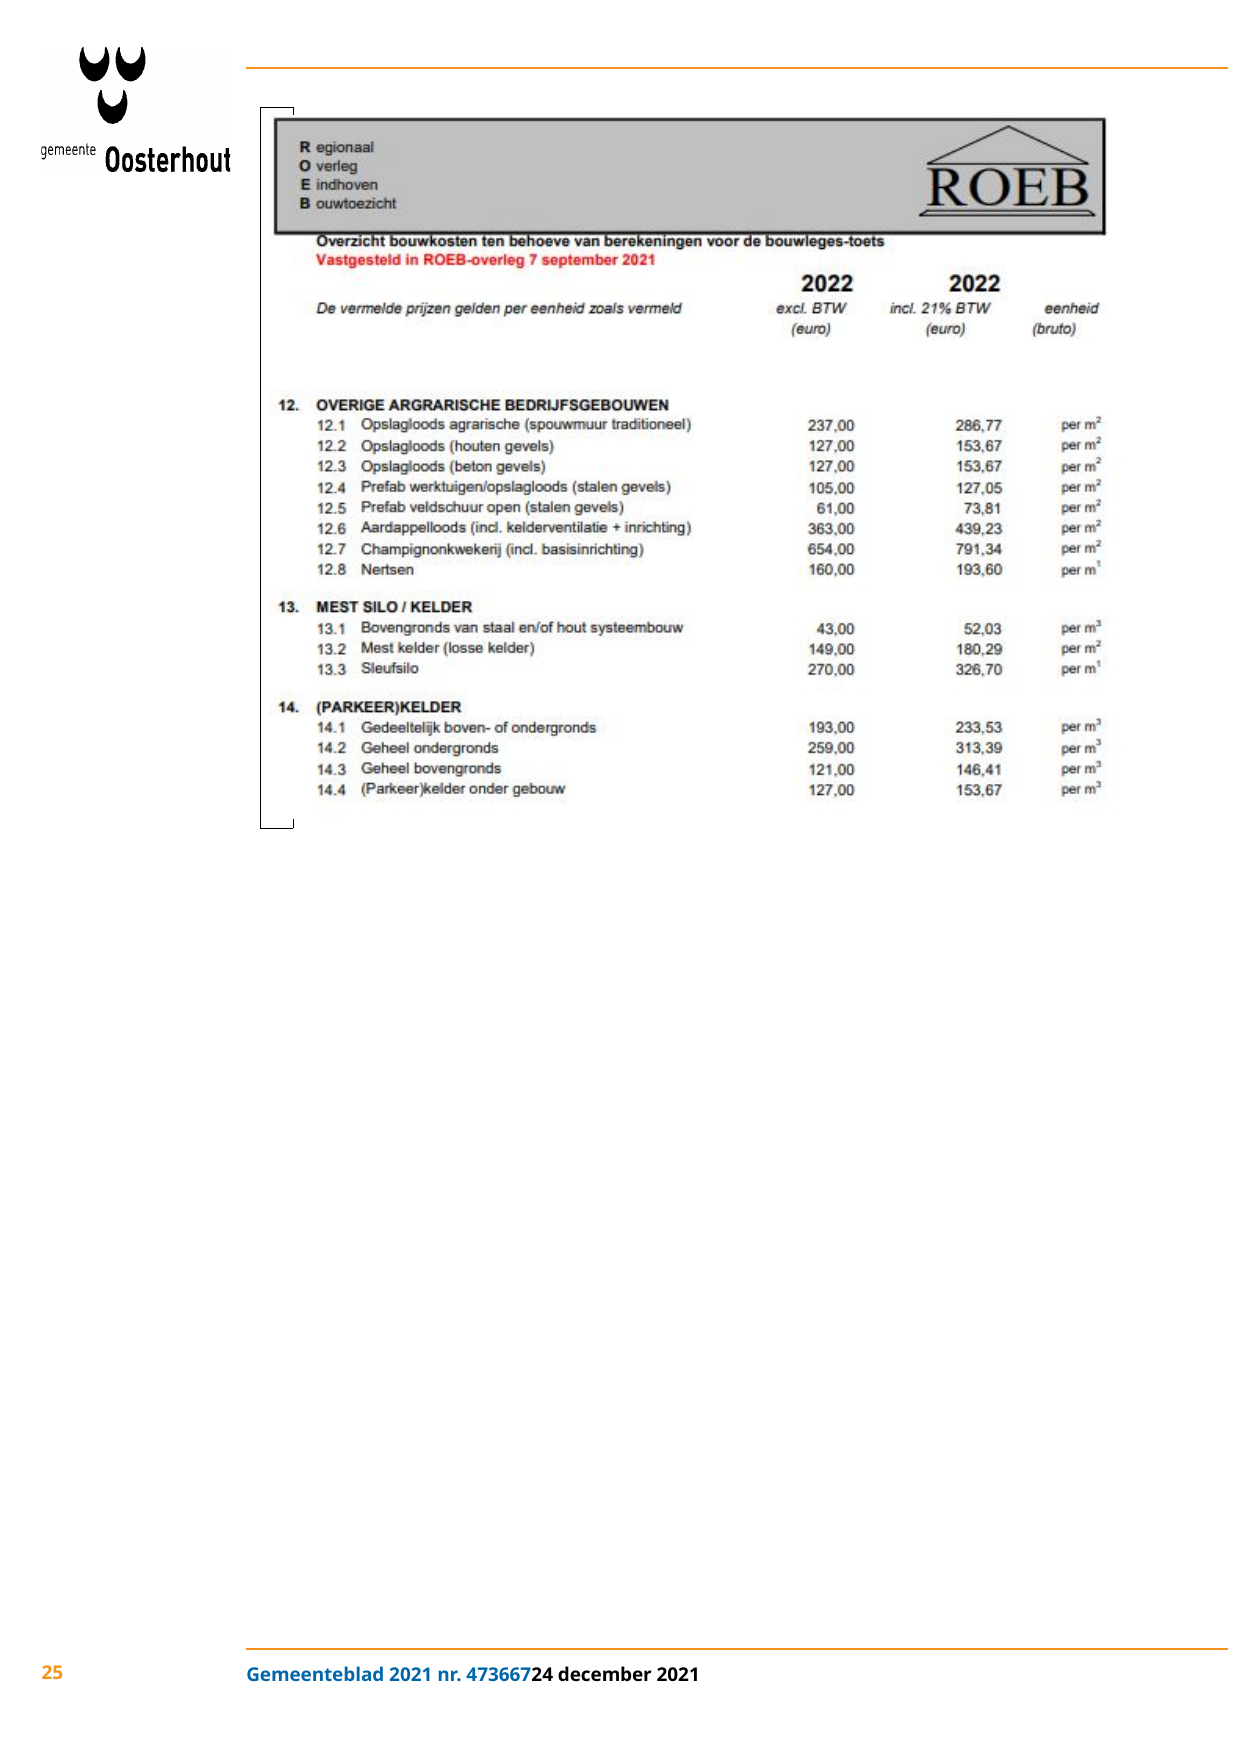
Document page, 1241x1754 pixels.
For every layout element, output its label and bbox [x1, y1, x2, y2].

picture [41, 47, 231, 172]
picture [268, 115, 1123, 819]
